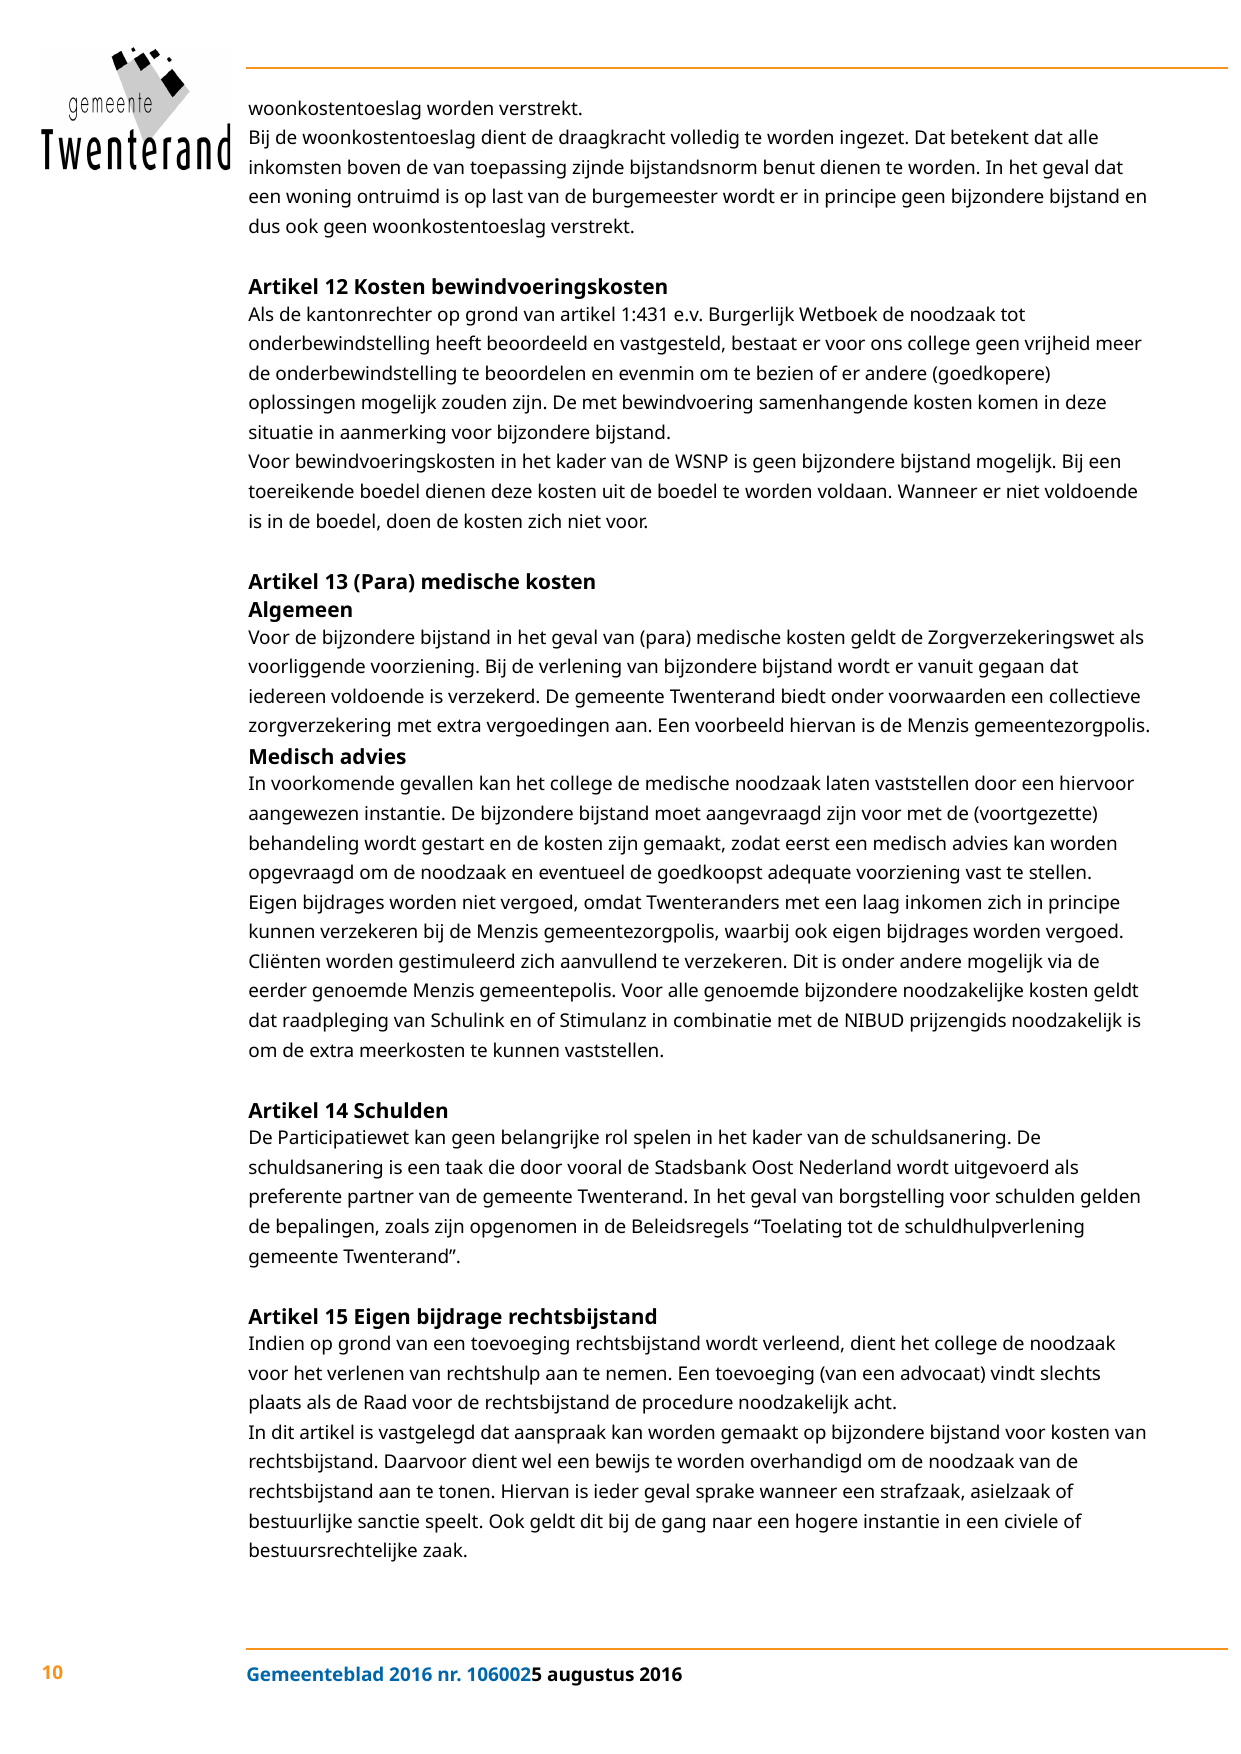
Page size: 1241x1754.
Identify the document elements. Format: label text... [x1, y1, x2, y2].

text In voorkomende gevallen kan het college de medische noodzaak laten vaststellen door een hiervoor [248, 771, 1152, 796]
text In dit artikel is vastgelegd dat aanspraak kan worden gemaakt op bijzondere bijstand voor kosten van rechtsbijstand. Daarvoor dient wel een bewijs te worden overhandigd om de noodzaak van de rechtsbijstand aan te tonen. Hiervan is ieder geval sprake wanneer een strafzaak, asielzaak of bestuurlijke sanctie speelt. Ook geldt dit bij de gang naar een hogere instantie in een civiele of bestuursrechtelijke zaak. [248, 1419, 1152, 1563]
text Als de kantonrechter op grond van artikel 1:431 e.v. Burgerlijk Wetboek de noodzaak tot onderbewindstelling heeft beoordeeld en vastgesteld, bestaat er voor ons college geen vrijheid meer de onderbewindstelling te beoordelen en evenmin om te bezien of er andere (goedkopere) oplossingen mogelijk zouden zijn. De met bewindvoering samenhangende kosten komen in deze situatie in aanmerking voor bijzondere bijstand. [248, 301, 1152, 445]
picture [41, 47, 231, 172]
text Indien op grond van een toevoeging rechtsbijstand wordt verleend, dient het college de noodzaak voor het verlenen van rechtshulp aan te nemen. Een toevoeging (van een advocaat) vindt slechts plaats als de Raad voor de rechtsbijstand de procedure noodzakelijk acht. [248, 1330, 1152, 1415]
text Artikel 14 Schulden [248, 1096, 1152, 1124]
text Medisch advies [248, 742, 1152, 771]
text Artikel 13 (Para) medische kosten [248, 567, 1152, 595]
text Voor de bijzondere bijstand in het geval van (para) medische kosten geldt de Zorgverzekeringswet als voorliggende voorziening. Bij de verlening van bijzondere bijstand wordt er vanuit gegaan dat iedereen voldoende is verzekerd. De gemeente Twenterand biedt onder voorwaarden een collectieve zorgverzekering met extra vergoedingen aan. Een voorbeeld hiervan is de Menzis gemeentezorgpolis. [248, 624, 1152, 738]
text Algemeen [248, 595, 1152, 624]
text woonkostentoeslag worden verstrekt. [248, 95, 1152, 121]
text Voor bewindvoeringskosten in het kader van de WSNP is geen bijzondere bijstand mogelijk. Bij een toereikende boedel dienen deze kosten uit de boedel te worden voldaan. Wanneer er niet voldoende is in de boedel, doen de kosten zich niet voor. [248, 449, 1152, 533]
text aangewezen instantie. De bijzondere bijstand moet aangevraagd zijn voor met de (voortgezette) behandeling wordt gestart en de kosten zijn gemaakt, zodat eerst een medisch advies kan worden opgevraagd om de noodzaak en eventueel de goedkoopst adequate voorziening vast te stellen. [248, 800, 1152, 885]
text Artikel 12 Kosten bewindvoeringskosten [248, 272, 1152, 301]
text Eigen bijdrages worden niet vergoed, omdat Twenteranders met een laag inkomen zich in principe kunnen verzekeren bij de Menzis gemeentezorgpolis, waarbij ook eigen bijdrages worden vergoed. Cliënten worden gestimuleerd zich aanvullend te verzekeren. Dit is onder andere mogelijk via de eerder genoemde Menzis gemeentepolis. Voor alle genoemde bijzondere noodzakelijke kosten geldt dat raadpleging van Schulink en of Stimulanz in combinatie met de NIBUD prijzengids noodzakelijk is om de extra meerkosten te kunnen vaststellen. [248, 889, 1152, 1063]
text De Participatiewet kan geen belangrijke rol spelen in het kader van de schuldsanering. De schuldsanering is een taak die door vooral de Stadsbank Oost Nederland wordt uitgevoerd als preferente partner van de gemeente Twenterand. In het geval van borgstelling voor schulden gelden de bepalingen, zoals zijn opgenomen in de Beleidsregels “Toelating tot de schuldhulpverlening gemeente Twenterand”. [248, 1124, 1152, 1268]
text Bij de woonkostentoeslag dient de draagkracht volledig te worden ingezet. Dat betekent dat alle inkomsten boven de van toepassing zijnde bijstandsnorm benut dienen te worden. In het geval dat een woning ontruimd is op last van de burgemeester wordt er in principe geen bijzondere bijstand en dus ook geen woonkostentoeslag verstrekt. [248, 124, 1152, 239]
text Artikel 15 Eigen bijdrage rechtsbijstand [248, 1302, 1152, 1330]
